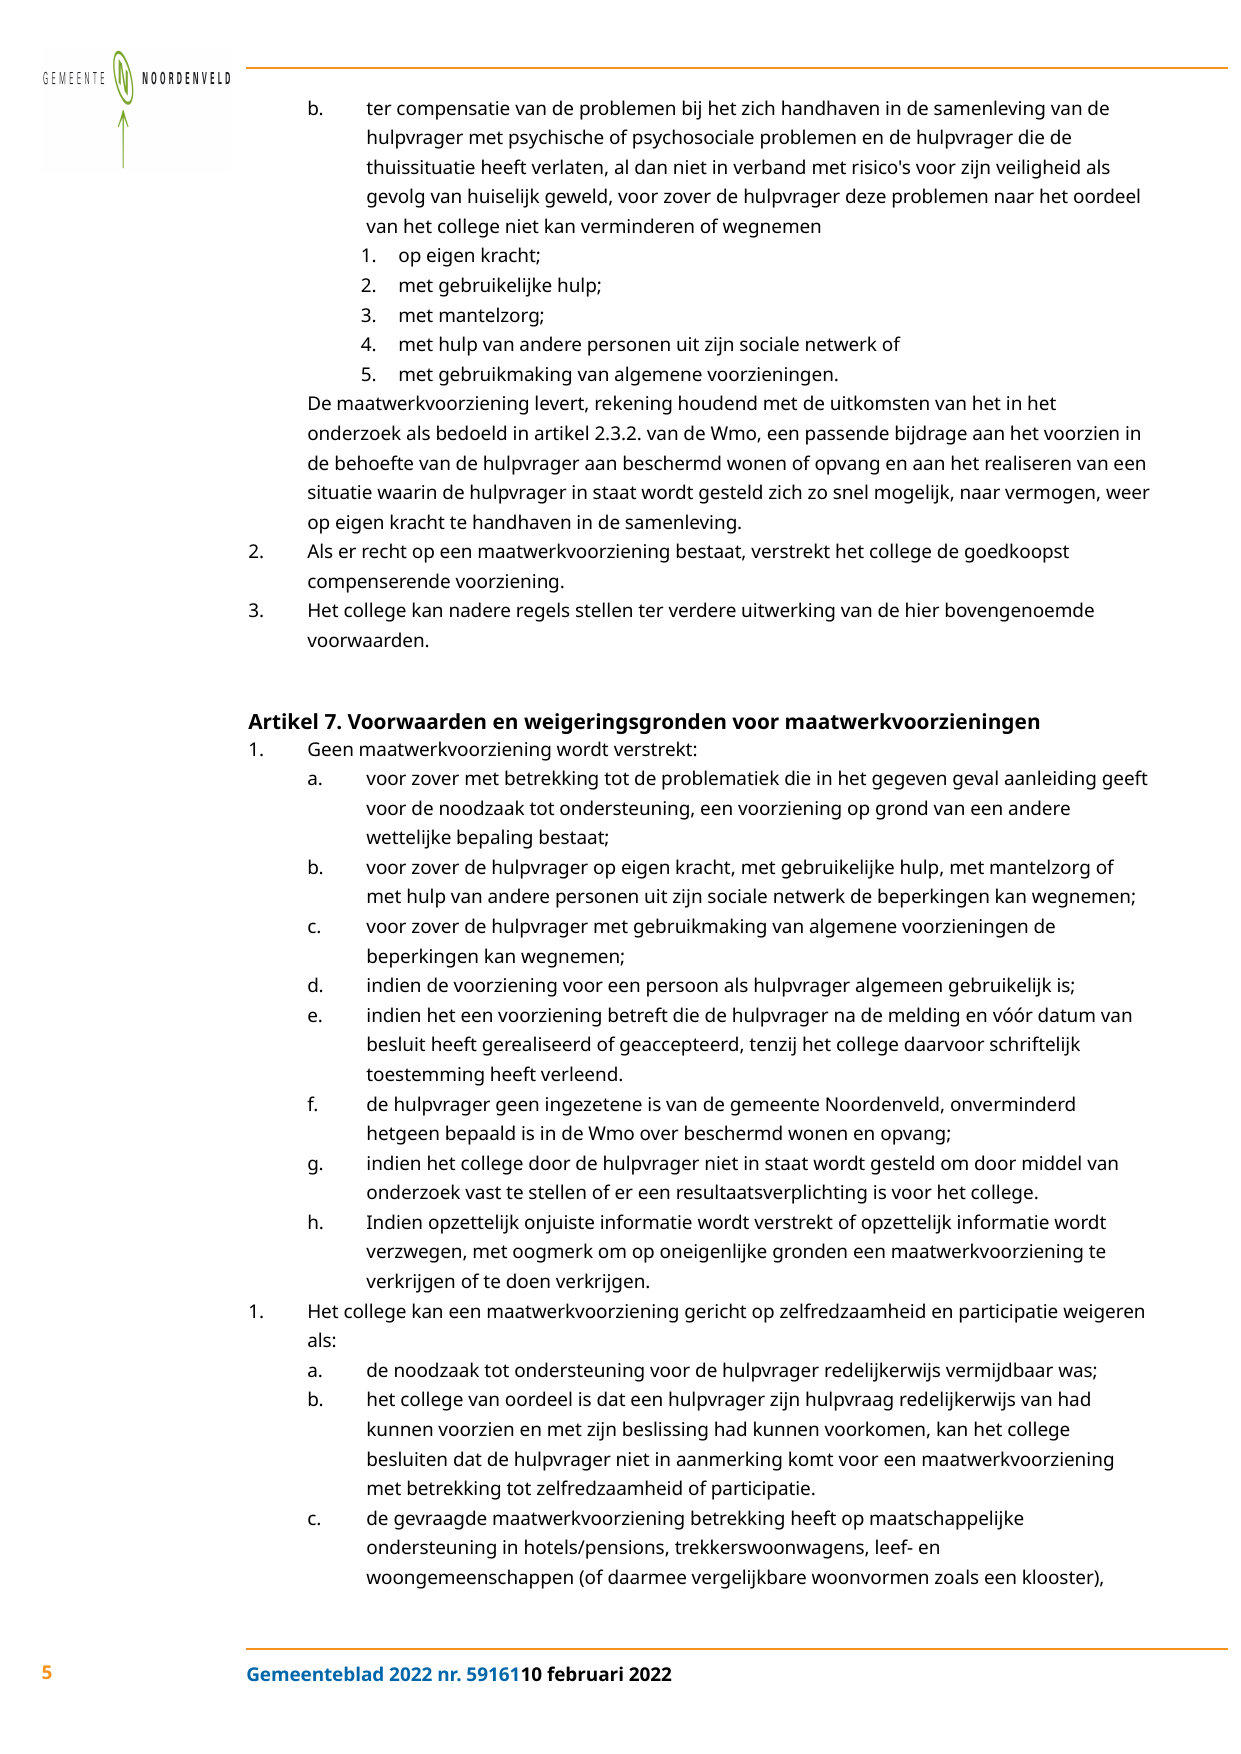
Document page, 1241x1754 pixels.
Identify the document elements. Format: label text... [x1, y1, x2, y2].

list met mantelzorg; [361, 302, 1152, 328]
text Artikel 7. Voorwaarden en weigeringsgronden voor maatwerkvoorzieningen [248, 707, 1152, 736]
list Indien opzettelijk onjuiste informatie wordt verstrekt of opzettelijk informatie wordt verzwegen, met oogmerk om op oneigenlijke gronden een maatwerkvoorziening te verkrijgen of te doen verkrijgen. [307, 1209, 1152, 1294]
list de gevraagde maatwerkvoorziening betrekking heeft op maatschappelijke ondersteuning in hotels/pensions, trekkerswoonwagens, leef- en woongemeenschappen (of daarmee vergelijkbare woonvormen zoals een klooster), [307, 1505, 1152, 1590]
list indien het een voorziening betreft die de hulpvrager na de melding en vóór datum van besluit heeft gerealiseerd of geaccepteerd, tenzij het college daarvoor schriftelijk toestemming heeft verleend. [307, 1002, 1152, 1087]
list het college van oordeel is dat een hulpvrager zijn hulpvraag redelijkerwijs van had kunnen voorzien en met zijn beslissing had kunnen voorkomen, kan het college besluiten dat de hulpvrager niet in aanmerking komt voor een maatwerkvoorziening met betrekking tot zelfredzaamheid of participatie. [307, 1387, 1152, 1501]
list indien het college door de hulpvrager niet in staat wordt gesteld om door middel van onderzoek vast te stellen of er een resultaatsverplichting is voor het college. [307, 1150, 1152, 1205]
list voor zover met betrekking tot de problematiek die in het gegeven geval aanleiding geeft voor de noodzaak tot ondersteuning, een voorziening op grond van een andere wettelijke bepaling bestaat; [307, 765, 1152, 850]
list ter compensatie van de problemen bij het zich handhaven in de samenleving van de hulpvrager met psychische of psychosociale problemen en de hulpvrager die de thuissituatie heeft verlaten, al dan niet in verband met risico's voor zijn veiligheid als gevolg van huiselijk geweld, voor zover de hulpvrager deze problemen naar het oordeel van het college niet kan verminderen of wegnemen [307, 95, 1152, 239]
list de hulpvrager geen ingezetene is van de gemeente Noordenveld, onverminderd hetgeen bepaald is in de Wmo over beschermd wonen en opvang; [307, 1091, 1152, 1146]
picture [41, 47, 231, 172]
list De maatwerkvoorziening levert, rekening houdend met de uitkomsten van het in het onderzoek als bedoeld in artikel 2.3.2. van de Wmo, een passende bijdrage aan het voorzien in de behoefte van de hulpvrager aan beschermd wonen of opvang en aan het realiseren van een situatie waarin de hulpvrager in staat wordt gesteld zich zo snel mogelijk, naar vermogen, weer op eigen kracht te handhaven in de samenleving. [248, 391, 1152, 535]
list met hulp van andere personen uit zijn sociale netwerk of [361, 331, 1152, 357]
list op eigen kracht; [361, 243, 1152, 268]
list voor zover de hulpvrager met gebruikmaking van algemene voorzieningen de beperkingen kan wegnemen; [307, 913, 1152, 968]
list voor zover de hulpvrager op eigen kracht, met gebruikelijke hulp, met mantelzorg of met hulp van andere personen uit zijn sociale netwerk de beperkingen kan wegnemen; [307, 854, 1152, 909]
list Geen maatwerkvoorziening wordt verstrekt: [248, 736, 1152, 761]
list met gebruikmaking van algemene voorzieningen. [361, 361, 1152, 387]
list Het college kan nadere regels stellen ter verdere uitwerking van de hier bovengenoemde voorwaarden. [248, 598, 1152, 653]
list de noodzaak tot ondersteuning voor de hulpvrager redelijkerwijs vermijdbaar was; [307, 1357, 1152, 1383]
list met gebruikelijke hulp; [361, 272, 1152, 298]
list Het college kan een maatwerkvoorziening gericht op zelfredzaamheid en participatie weigeren als: [248, 1298, 1152, 1353]
list Als er recht op een maatwerkvoorziening bestaat, verstrekt het college de goedkoopst compenserende voorziening. [248, 538, 1152, 594]
list indien de voorziening voor een persoon als hulpvrager algemeen gebruikelijk is; [307, 972, 1152, 998]
